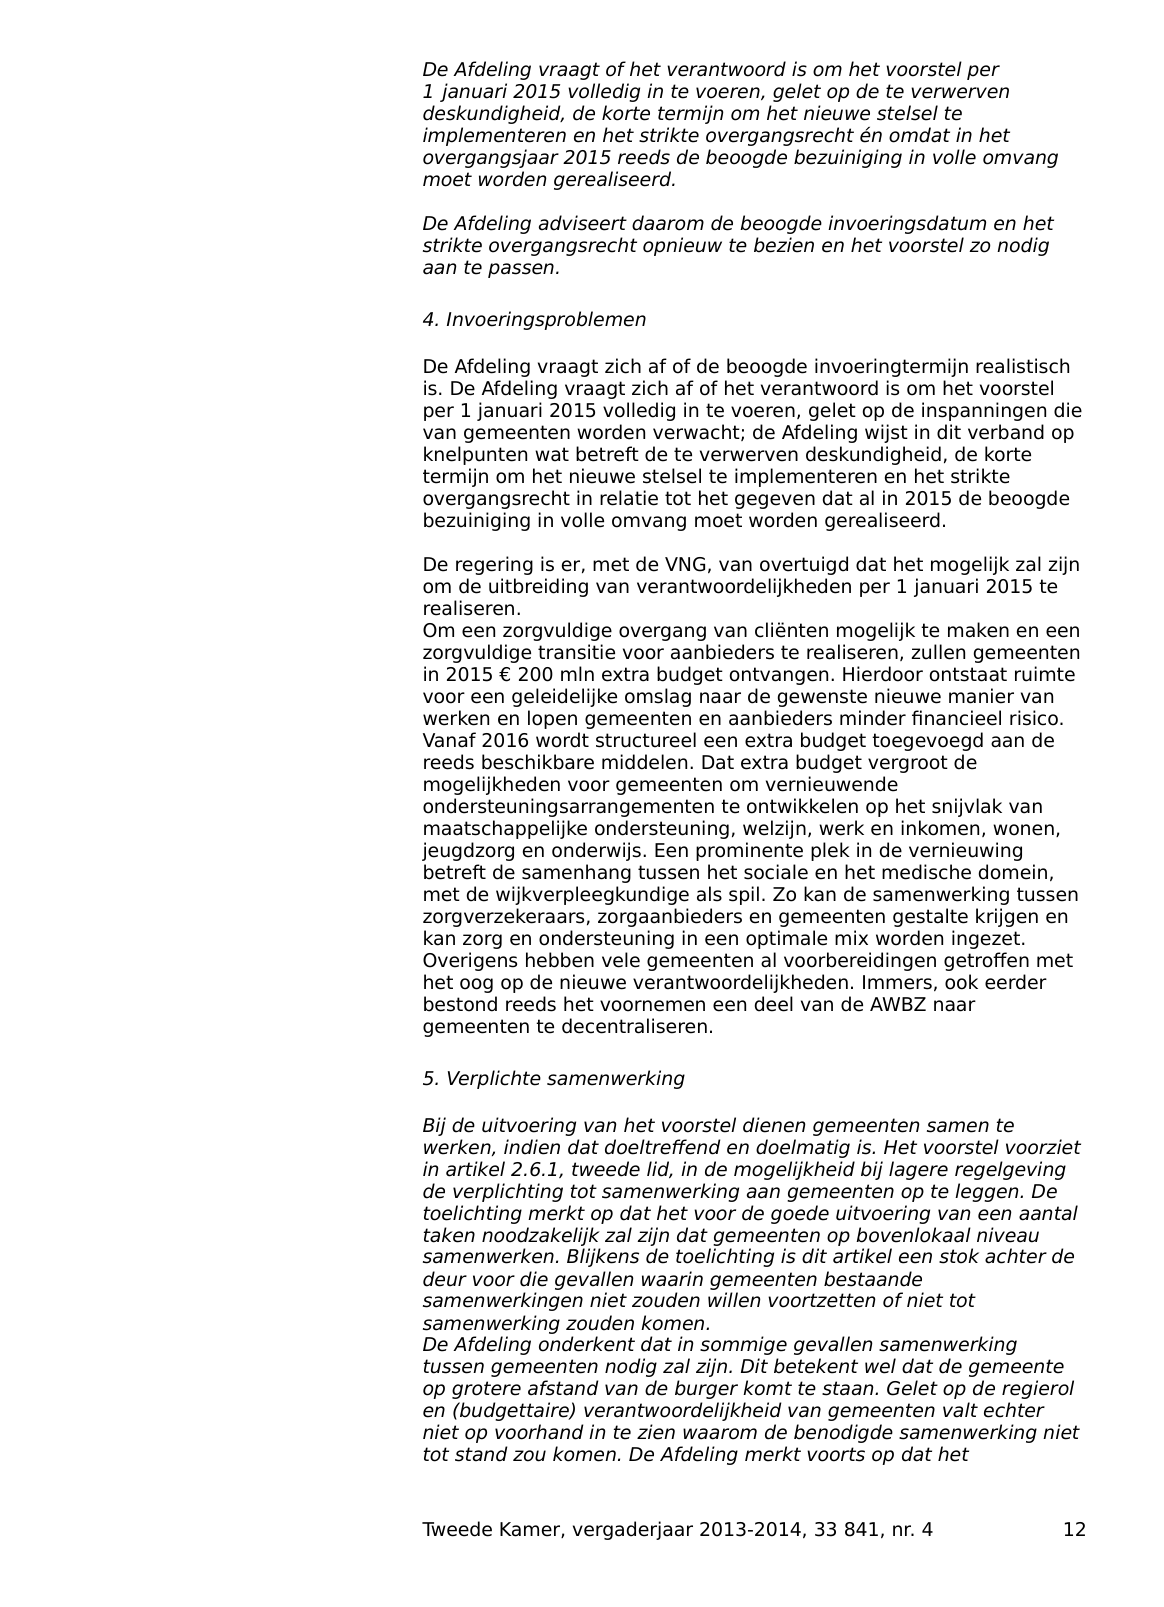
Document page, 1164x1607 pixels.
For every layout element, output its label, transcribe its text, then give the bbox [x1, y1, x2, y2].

text De Afdeling vraagt of het verantwoord is om het voorstel per 1 januari 2015 volledig in te voeren, gelet op de te verwerven deskundigheid, de korte termijn om het nieuwe stelsel te implementeren en het strikte overgangsrecht én omdat in het overgangsjaar 2015 reeds de beoogde bezuiniging in volle omvang moet worden gerealiseerd. [422, 59, 1087, 191]
text Overigens hebben vele gemeenten al voorbereidingen getroffen met het oog op de nieuwe verantwoordelijkheden. Immers, ook eerder bestond reeds het voornemen een deel van de AWBZ naar gemeenten te decentraliseren. [422, 950, 1087, 1038]
text De regering is er, met de VNG, van overtuigd dat het mogelijk zal zijn om de uitbreiding van verantwoordelijkheden per 1 januari 2015 te realiseren. [422, 554, 1087, 620]
text De Afdeling onderkent dat in sommige gevallen samenwerking tussen gemeenten nodig zal zijn. Dit betekent wel dat de gemeente op grotere afstand van de burger komt te staan. Gelet op de regierol en (budgettaire) verantwoordelijkheid van gemeenten valt echter niet op voorhand in te zien waarom de benodigde samenwerking niet tot stand zou komen. De Afdeling merkt voorts op dat het [422, 1334, 1087, 1466]
text De Afdeling vraagt zich af of de beoogde invoeringtermijn realistisch is. De Afdeling vraagt zich af of het verantwoord is om het voorstel per 1 januari 2015 volledig in te voeren, gelet op de inspanningen die van gemeenten worden verwacht; de Afdeling wijst in dit verband op knelpunten wat betreft de te verwerven deskundigheid, de korte termijn om het nieuwe stelsel te implementeren en het strikte overgangsrecht in relatie tot het gegeven dat al in 2015 de beoogde bezuiniging in volle omvang moet worden gerealiseerd. [422, 356, 1087, 532]
text De Afdeling adviseert daarom de beoogde invoeringsdatum en het strikte overgangsrecht opnieuw te bezien en het voorstel zo nodig aan te passen. [422, 213, 1087, 279]
text Om een zorgvuldige overgang van cliënten mogelijk te maken en een zorgvuldige transitie voor aanbieders te realiseren, zullen gemeenten in 2015 € 200 mln extra budget ontvangen. Hierdoor ontstaat ruimte voor een geleidelijke omslag naar de gewenste nieuwe manier van werken en lopen gemeenten en aanbieders minder financieel risico. [422, 620, 1087, 730]
text Vanaf 2016 wordt structureel een extra budget toegevoegd aan de reeds beschikbare middelen. Dat extra budget vergroot de mogelijkheden voor gemeenten om vernieuwende ondersteuningsarrangementen te ontwikkelen op het snijvlak van maatschappelijke ondersteuning, welzijn, werk en inkomen, wonen, jeugdzorg en onderwijs. Een prominente plek in de vernieuwing betreft de samenhang tussen het sociale en het medische domein, met de wijkverpleegkundige als spil. Zo kan de samenwerking tussen zorgverzekeraars, zorgaanbieders en gemeenten gestalte krijgen en kan zorg en ondersteuning in een optimale mix worden ingezet. [422, 730, 1087, 950]
text Bij de uitvoering van het voorstel dienen gemeenten samen te werken, indien dat doeltreffend en doelmatig is. Het voorstel voorziet in artikel 2.6.1, tweede lid, in de mogelijkheid bij lagere regelgeving de verplichting tot samenwerking aan gemeenten op te leggen. De toelichting merkt op dat het voor de goede uitvoering van een aantal taken noodzakelijk zal zijn dat gemeenten op bovenlokaal niveau samenwerken. Blijkens de toelichting is dit artikel een stok achter de deur voor die gevallen waarin gemeenten bestaande samenwerkingen niet zouden willen voortzetten of niet tot samenwerking zouden komen. [422, 1114, 1087, 1334]
subtitle 4. Invoeringsproblemen [422, 309, 1087, 331]
subtitle 5. Verplichte samenwerking [422, 1068, 1087, 1089]
